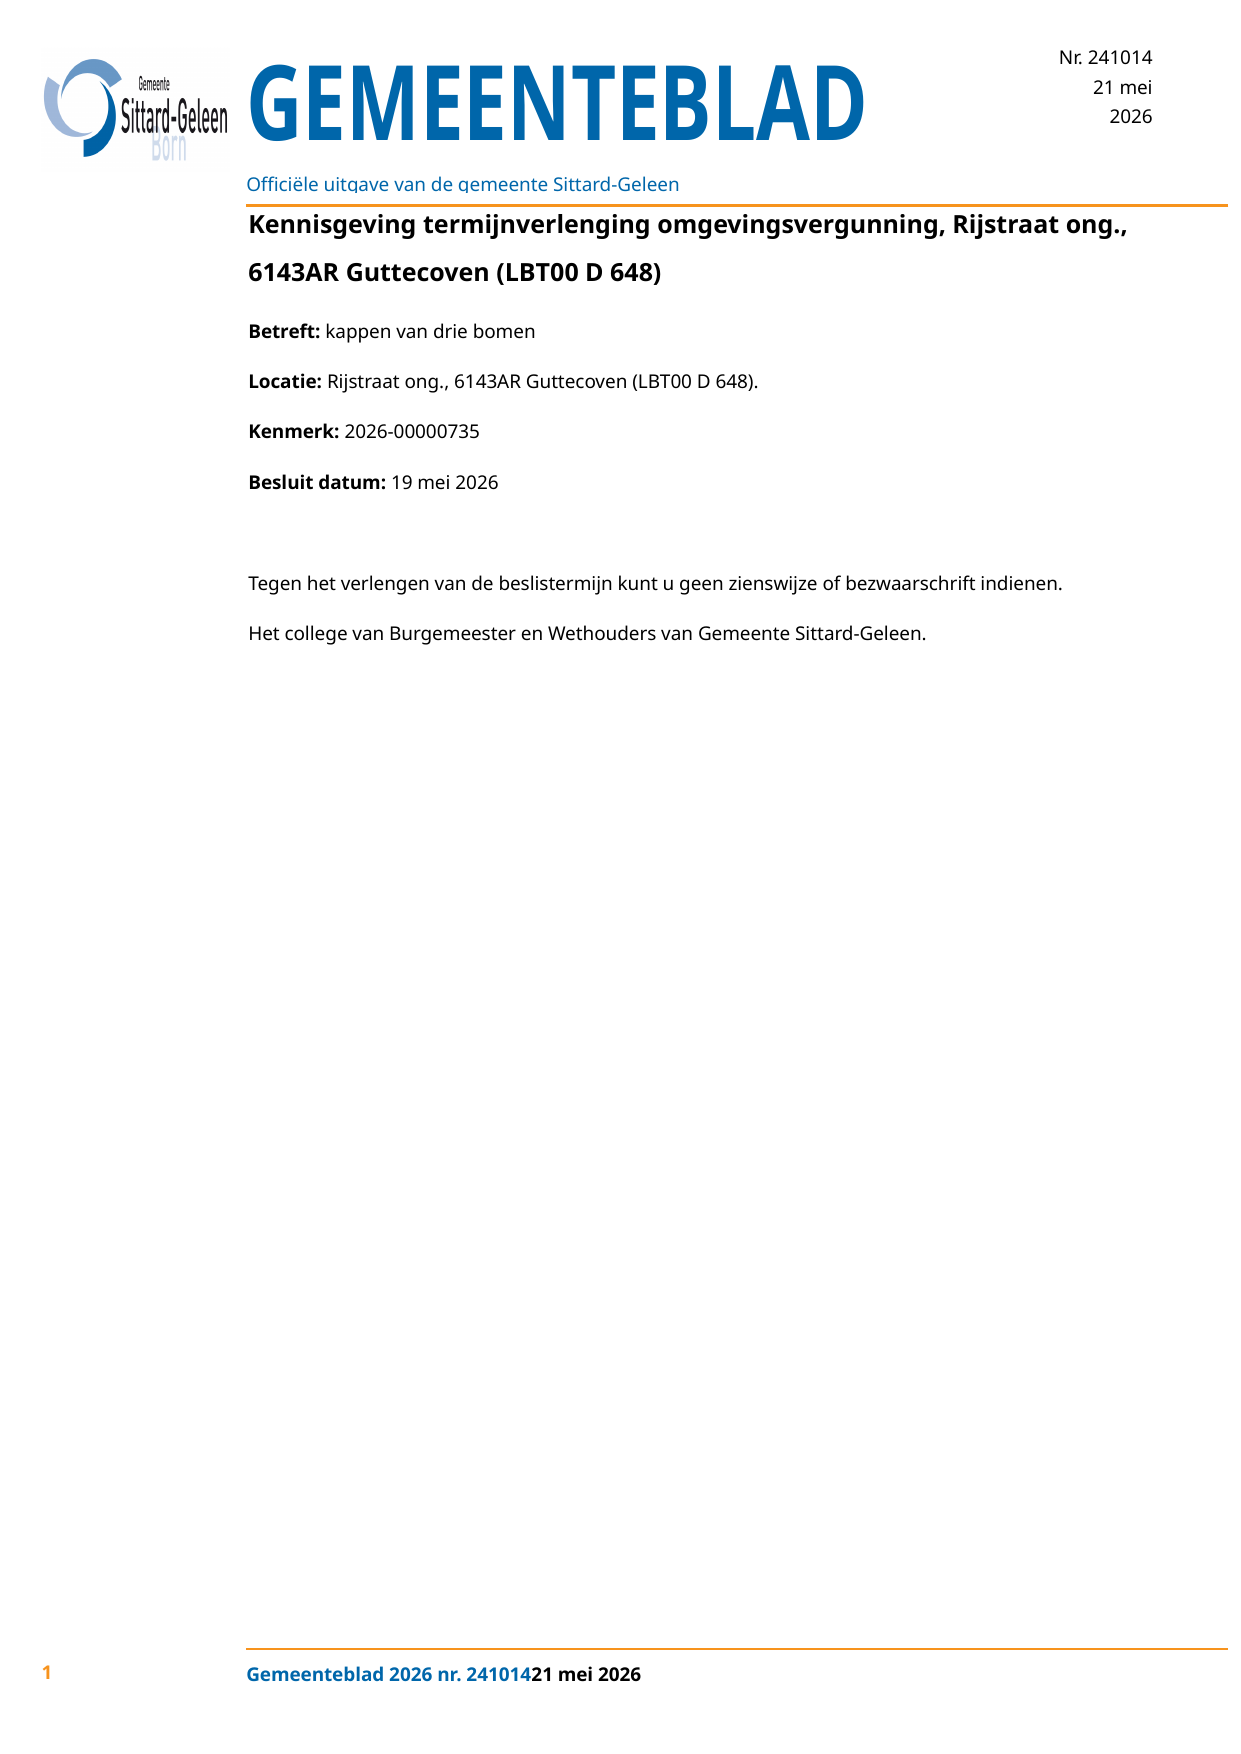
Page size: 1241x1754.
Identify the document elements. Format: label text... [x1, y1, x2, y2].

text Besluit datum: 19 mei 2026 [248, 469, 1152, 495]
picture [41, 47, 231, 172]
text Het college van Burgemeester en Wethouders van Gemeente Sittard-Geleen. [248, 620, 1152, 646]
text Kennisgeving termijnverlenging omgevingsvergunning, Rijstraat ong., 6143AR Guttecoven (LBT00 D 648) [248, 207, 1152, 288]
text Betreft: kappen van drie bomen [248, 318, 1152, 344]
text Locatie: Rijstraat ong., 6143AR Guttecoven (LBT00 D 648). [248, 368, 1152, 394]
text Kenmerk: 2026-00000735 [248, 419, 1152, 444]
text Tegen het verlengen van de beslistermijn kunt u geen zienswijze of bezwaarschrift indienen. [248, 570, 1152, 596]
